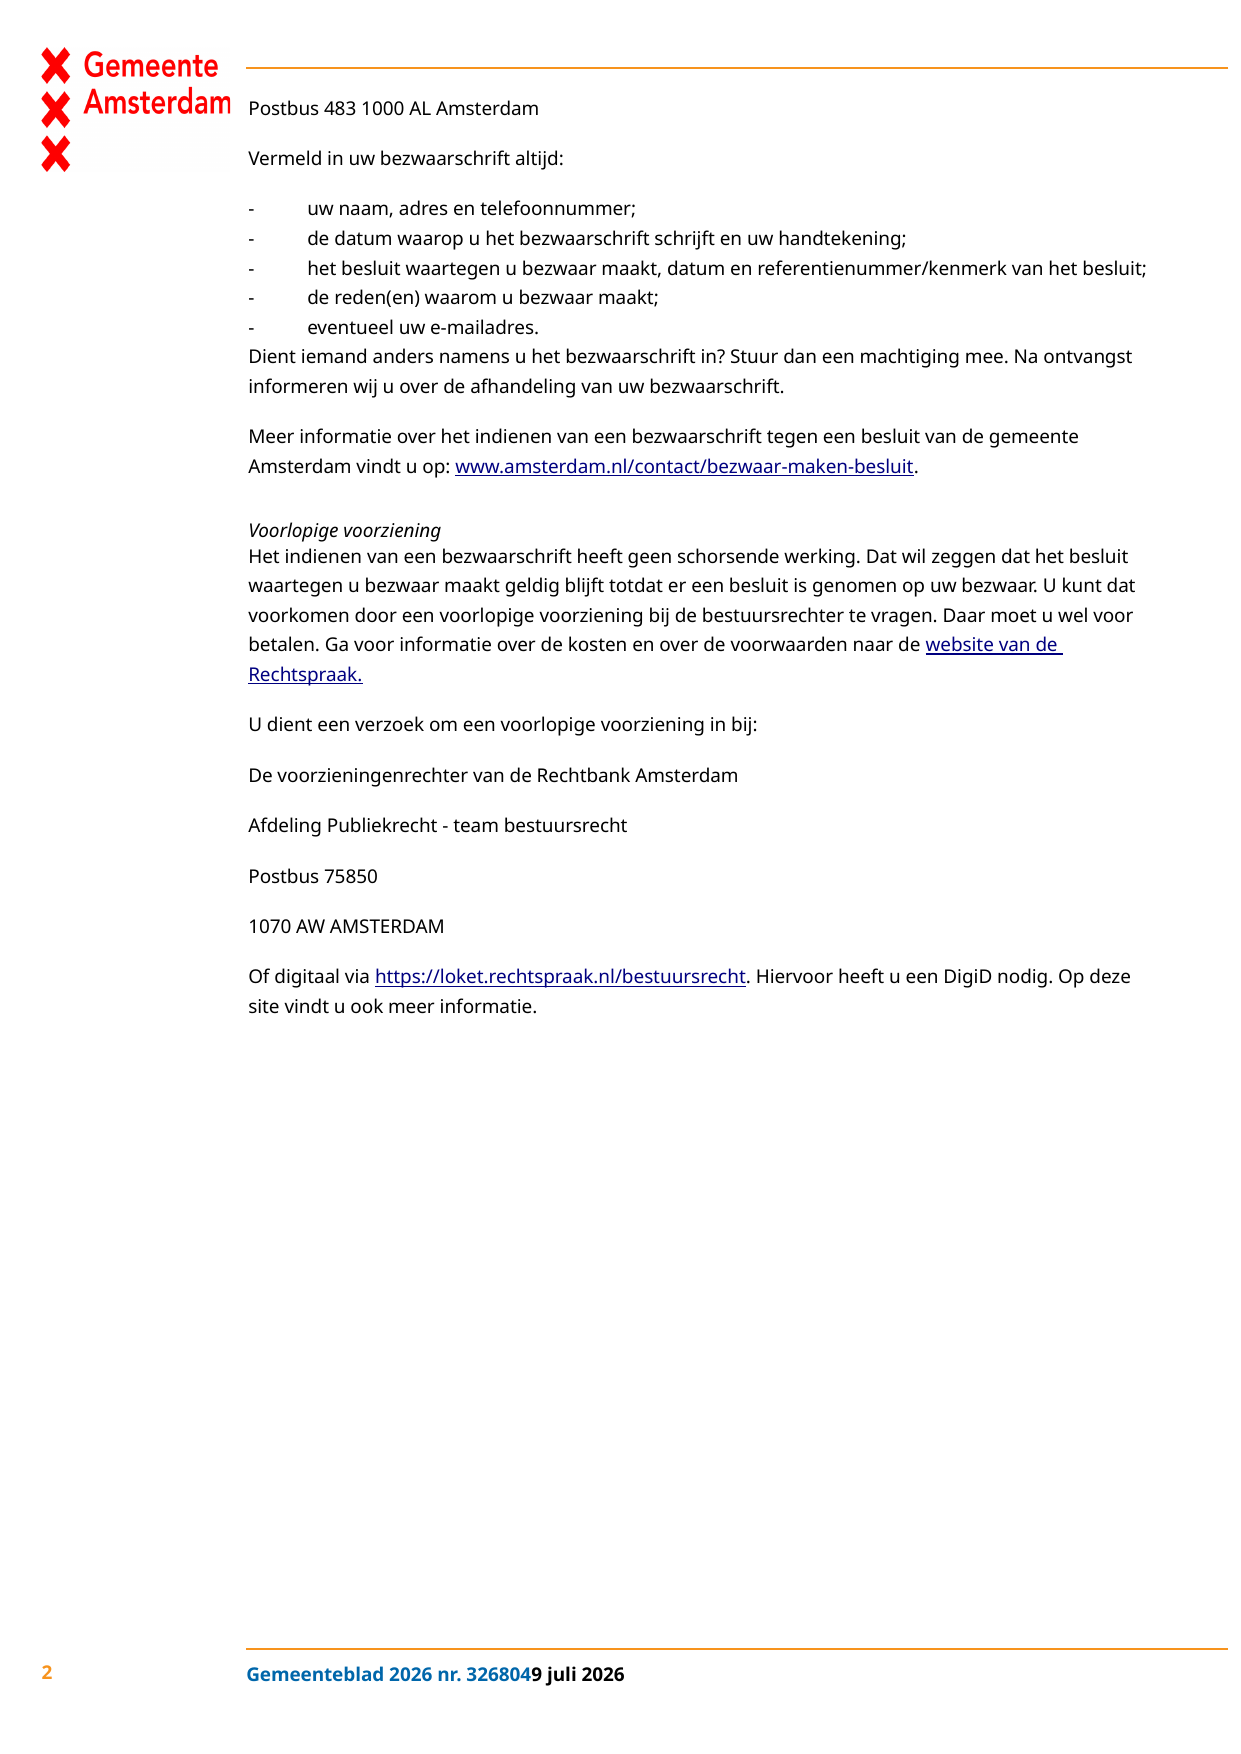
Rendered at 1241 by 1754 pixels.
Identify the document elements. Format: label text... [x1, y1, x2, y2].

list de reden(en) waarom u bezwaar maakt; [248, 284, 1152, 310]
text De voorzieningenrechter van de Rechtbank Amsterdam [248, 762, 1152, 788]
list het besluit waartegen u bezwaar maakt, datum en referentienummer/kenmerk van het besluit; [248, 255, 1152, 281]
text Postbus 75850 [248, 863, 1152, 888]
text Afdeling Publiekrecht - team bestuursrecht [248, 812, 1152, 838]
list de datum waarop u het bezwaarschrift schrijft en uw handtekening; [248, 225, 1152, 251]
list uw naam, adres en telefoonnummer; [248, 196, 1152, 221]
text Vermeld in uw bezwaarschrift altijd: [248, 145, 1152, 171]
text Of digitaal via https://loket.rechtspraak.nl/bestuursrecht. Hiervoor heeft u een DigiD nodig. Op deze site vindt u ook meer informatie. [248, 964, 1152, 1019]
list eventueel uw e-mailadres. [248, 314, 1152, 340]
text Het indienen van een bezwaarschrift heeft geen schorsende werking. Dat wil zeggen dat het besluit waartegen u bezwaar maakt geldig blijft totdat er een besluit is genomen op uw bezwaar. U kunt dat voorkomen door een voorlopige voorziening bij de bestuursrechter te vragen. Daar moet u wel voor betalen. Ga voor informatie over de kosten en over de voorwaarden naar de website van de Rechtspraak. [248, 543, 1152, 687]
text Dient iemand anders namens u het bezwaarschrift in? Stuur dan een machtiging mee. Na ontvangst informeren wij u over de afhandeling van uw bezwaarschrift. [248, 343, 1152, 399]
text Meer informatie over het indienen van een bezwaarschrift tegen een besluit van de gemeente Amsterdam vindt u op: www.amsterdam.nl/contact/bezwaar-maken-besluit. [248, 423, 1152, 479]
text 1070 AW AMSTERDAM [248, 913, 1152, 939]
text U dient een verzoek om een voorlopige voorziening in bij: [248, 712, 1152, 737]
text Voorlopige voorziening [248, 517, 1152, 543]
picture [41, 47, 231, 172]
text Postbus 483 1000 AL Amsterdam [248, 95, 1152, 121]
